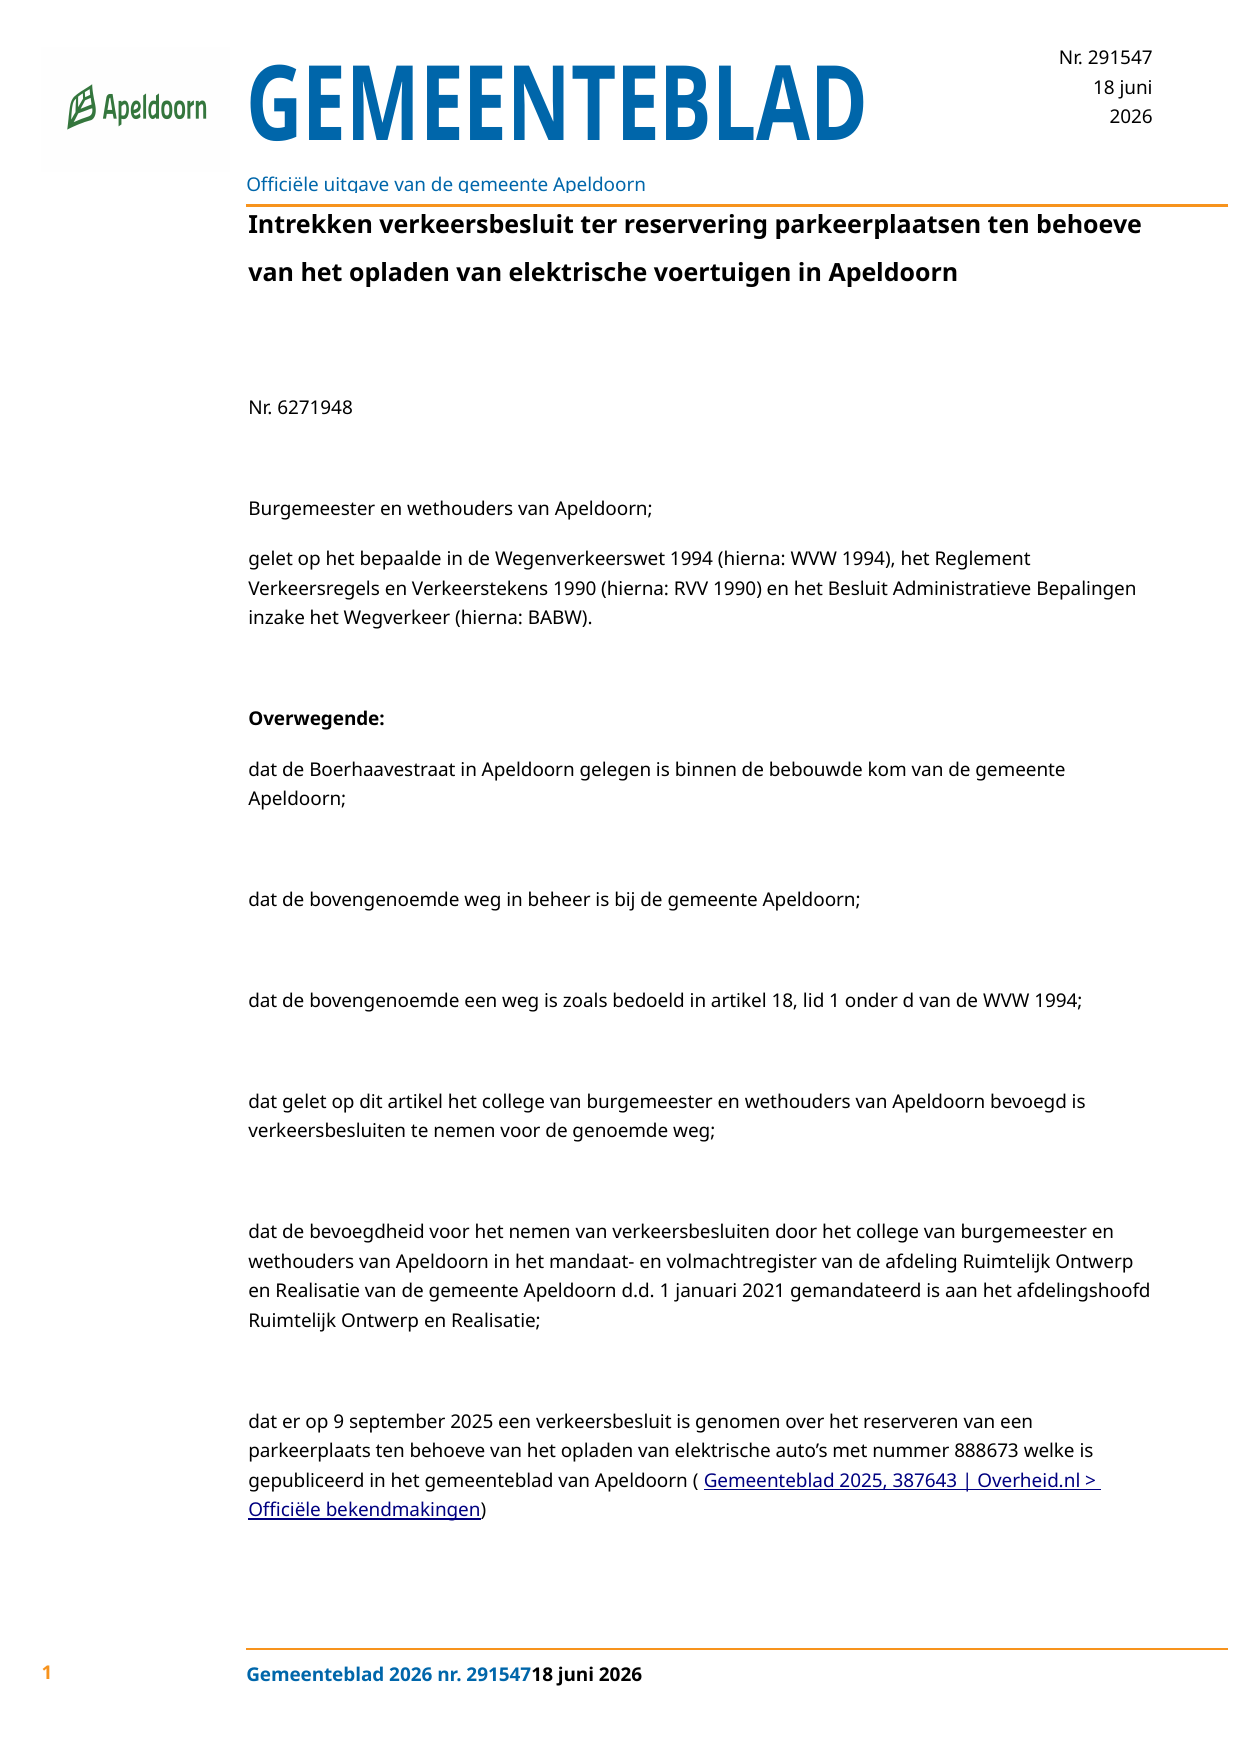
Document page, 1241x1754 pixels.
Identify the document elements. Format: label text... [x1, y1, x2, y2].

text gelet op het bepaalde in de Wegenverkeerswet 1994 (hierna: WVW 1994), het Reglement Verkeersregels en Verkeerstekens 1990 (hierna: RVV 1990) en het Besluit Administratieve Bepalingen inzake het Wegverkeer (hierna: BABW). [248, 545, 1152, 630]
text dat er op 9 september 2025 een verkeersbesluit is genomen over het reserveren van een parkeerplaats ten behoeve van het opladen van elektrische auto’s met nummer 888673 welke is gepubliceerd in het gemeenteblad van Apeldoorn ( Gemeenteblad 2025, 387643 | Overheid.nl > Officiële bekendmakingen) [248, 1408, 1152, 1522]
text dat gelet op dit artikel het college van burgemeester en wethouders van Apeldoorn bevoegd is verkeersbesluiten te nemen voor de genoemde weg; [248, 1088, 1152, 1143]
text Overwegende: [248, 705, 1152, 731]
text dat de bevoegdheid voor het nemen van verkeersbesluiten door het college van burgemeester en wethouders van Apeldoorn in het mandaat- en volmachtregister van de afdeling Ruimtelijk Ontwerp en Realisatie van de gemeente Apeldoorn d.d. 1 januari 2021 gemandateerd is aan het afdelingshoofd Ruimtelijk Ontwerp en Realisatie; [248, 1218, 1152, 1333]
text dat de bovengenoemde weg in beheer is bij de gemeente Apeldoorn; [248, 886, 1152, 912]
text dat de Boerhaavestraat in Apeldoorn gelegen is binnen de bebouwde kom van de gemeente Apeldoorn; [248, 756, 1152, 811]
picture [41, 47, 231, 172]
text dat de bovengenoemde een weg is zoals bedoeld in artikel 18, lid 1 onder d van de WVW 1994; [248, 987, 1152, 1013]
text Burgemeester en wethouders van Apeldoorn; [248, 495, 1152, 521]
text Nr. 6271948 [248, 394, 1152, 420]
text Intrekken verkeersbesluit ter reservering parkeerplaatsen ten behoeve van het opladen van elektrische voertuigen in Apeldoorn [248, 207, 1152, 288]
